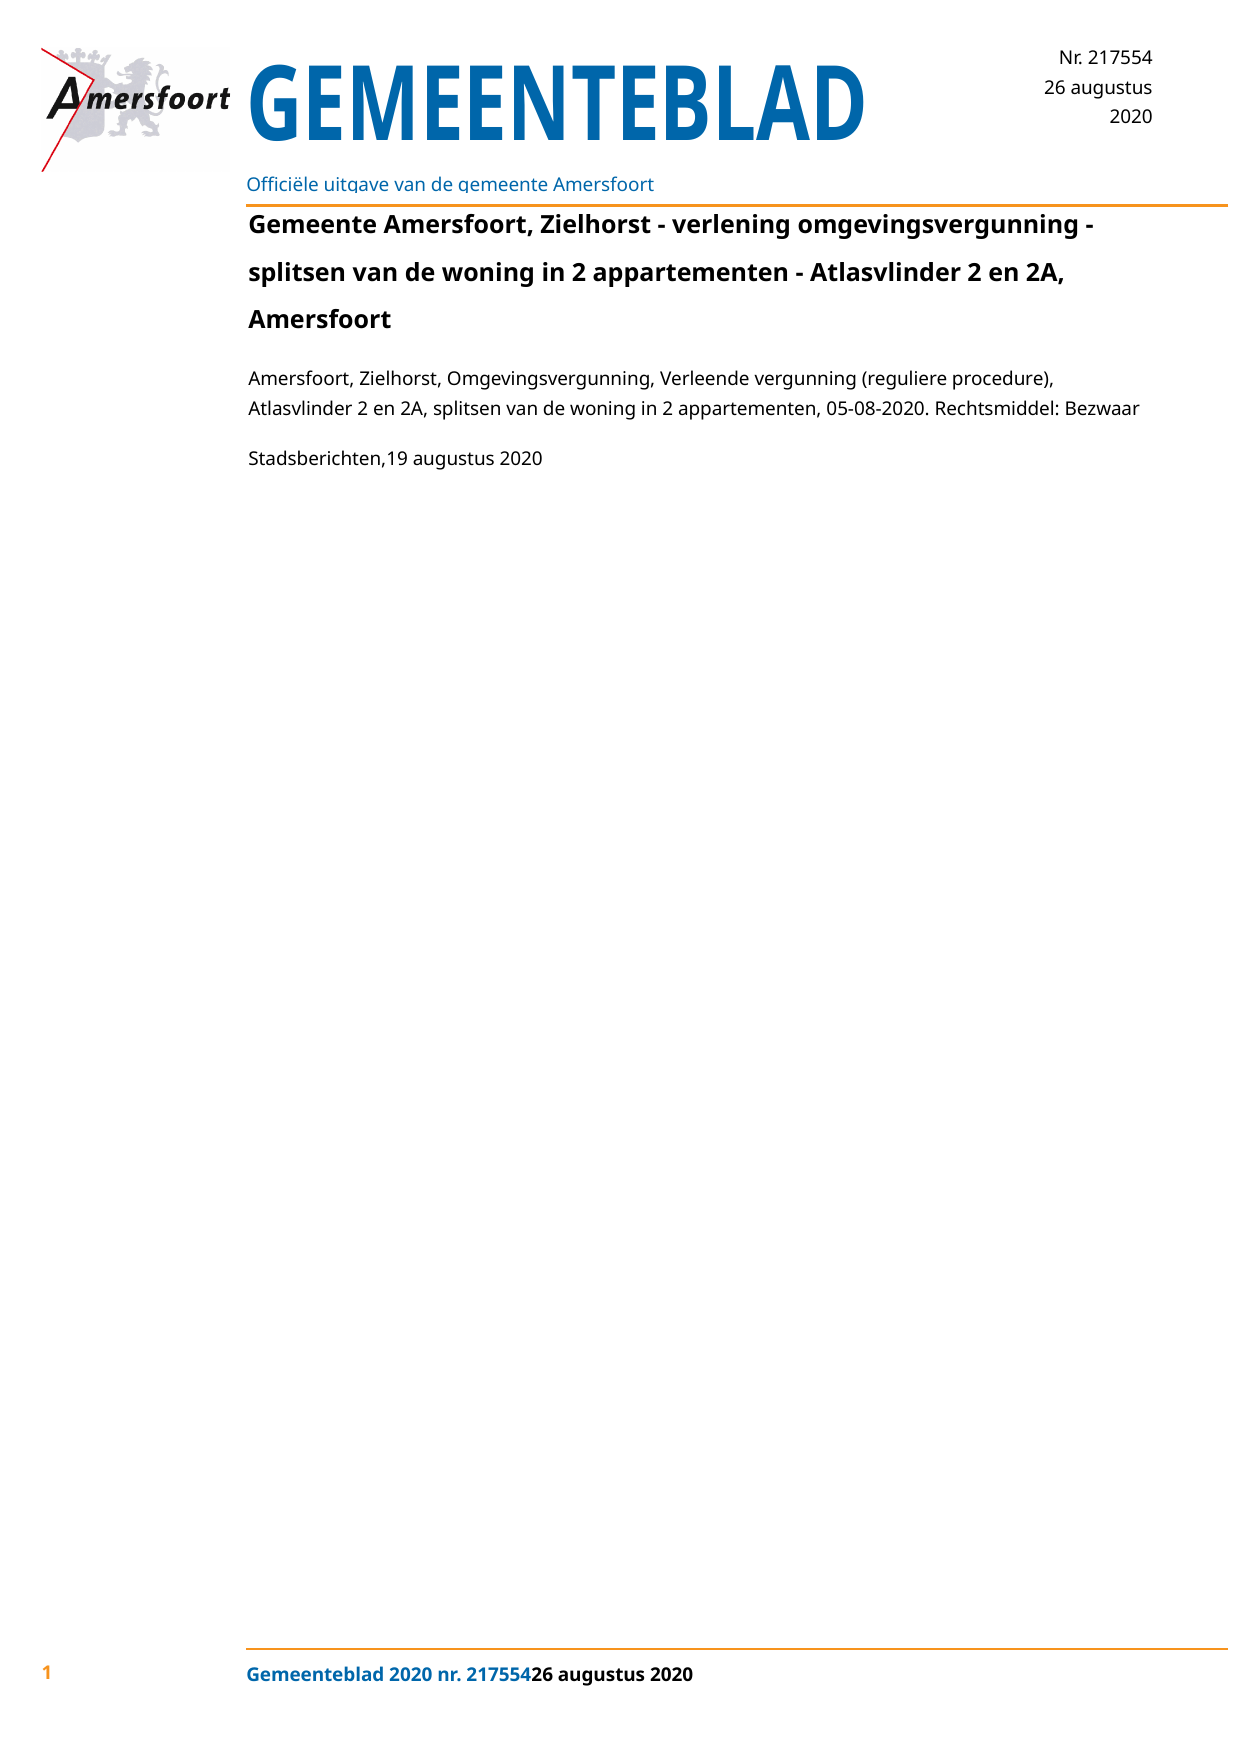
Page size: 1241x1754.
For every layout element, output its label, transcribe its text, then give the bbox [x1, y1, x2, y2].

text Stadsberichten,19 augustus 2020 [248, 446, 1152, 471]
picture [41, 47, 231, 172]
text Amersfoort, Zielhorst, Omgevingsvergunning, Verleende vergunning (reguliere procedure), Atlasvlinder 2 en 2A, splitsen van de woning in 2 appartementen, 05-08-2020. Rechtsmiddel: Bezwaar [248, 366, 1152, 421]
text Gemeente Amersfoort, Zielhorst - verlening omgevingsvergunning - splitsen van de woning in 2 appartementen - Atlasvlinder 2 en 2A, Amersfoort [248, 207, 1152, 336]
